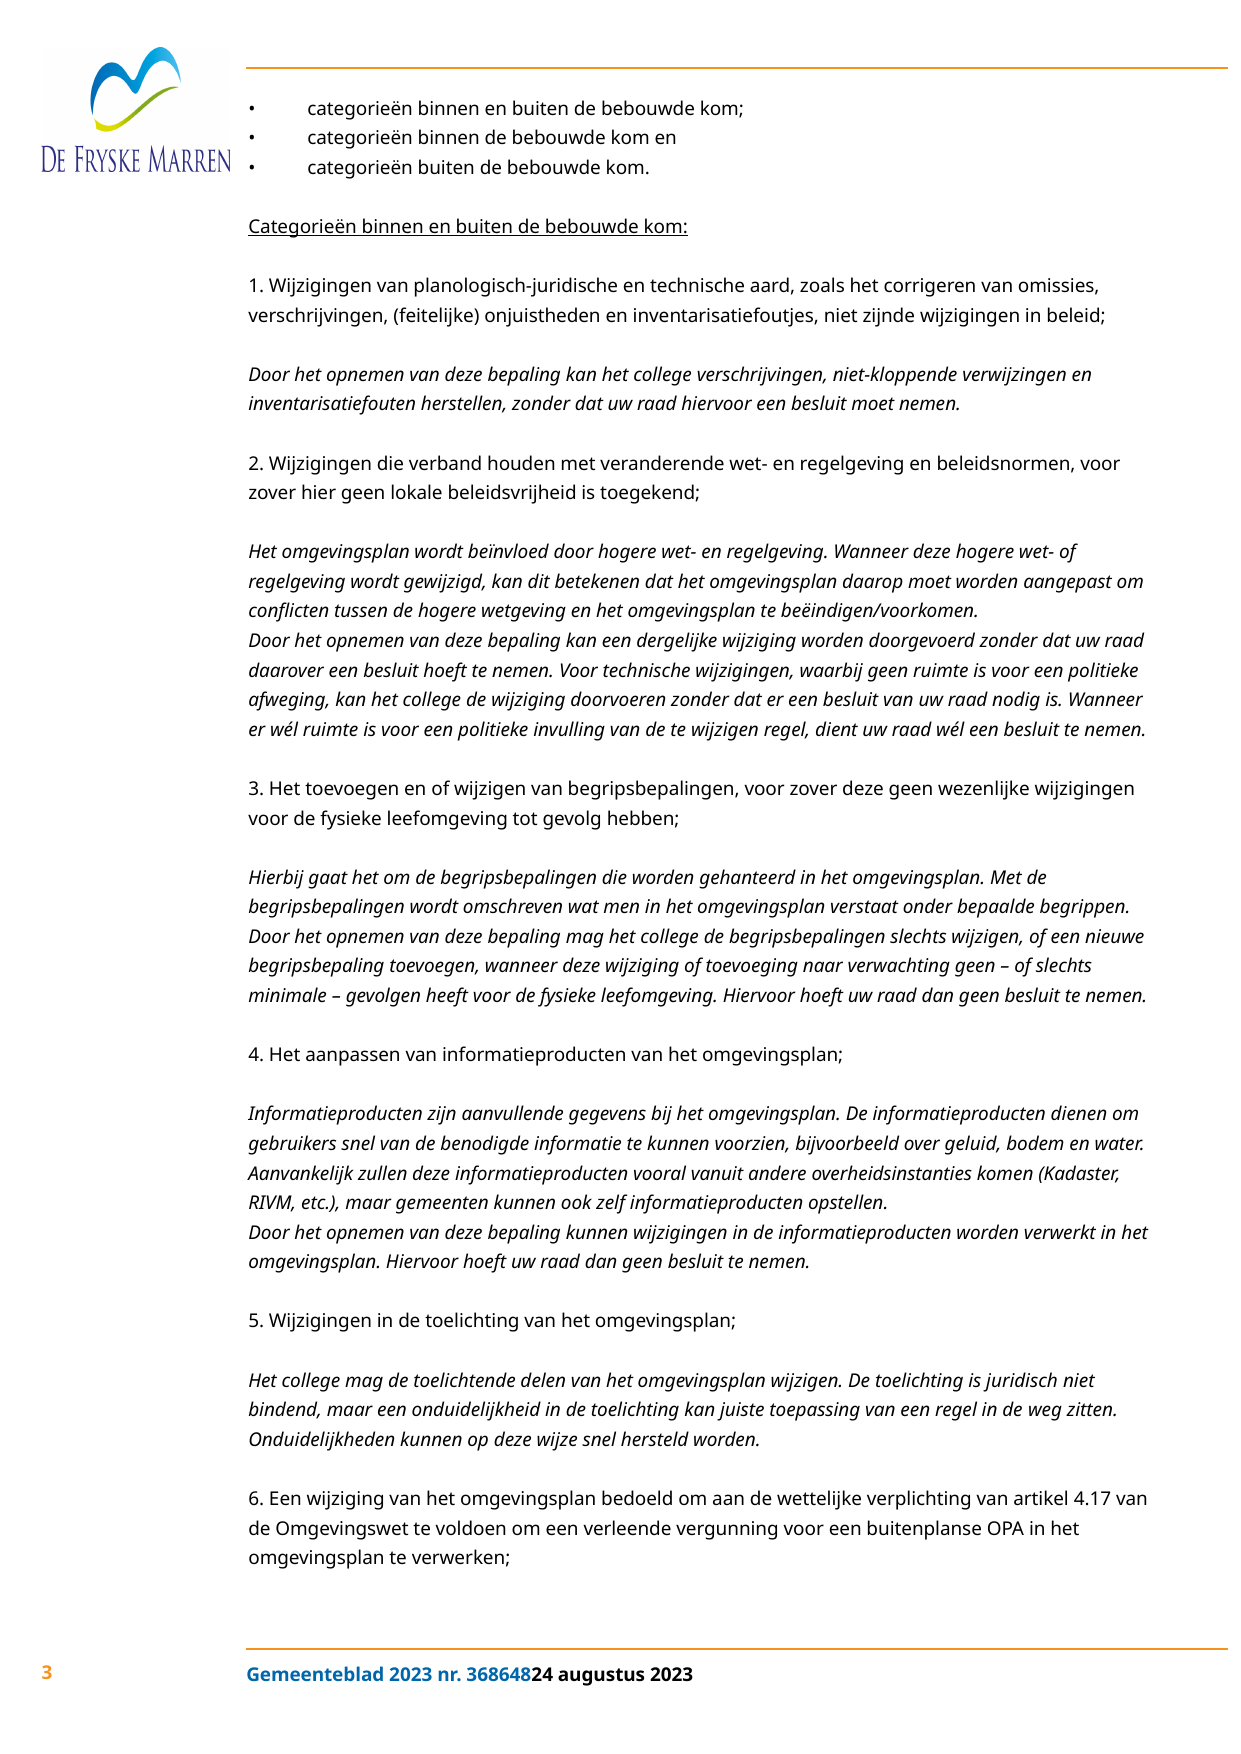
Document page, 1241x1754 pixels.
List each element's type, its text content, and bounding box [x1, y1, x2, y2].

list categorieën buiten de bebouwde kom. [248, 154, 1152, 180]
list categorieën binnen de bebouwde kom en [248, 124, 1152, 150]
text 4. Het aanpassen van informatieproducten van het omgevingsplan; [248, 1041, 1152, 1067]
text Door het opnemen van deze bepaling kan een dergelijke wijziging worden doorgevoerd zonder dat uw raad daarover een besluit hoeft te nemen. Voor technische wijzigingen, waarbij geen ruimte is voor een politieke afweging, kan het college de wijziging doorvoeren zonder dat er een besluit van uw raad nodig is. Wanneer er wél ruimte is voor een politieke invulling van de te wijzigen regel, dient uw raad wél een besluit te nemen. [248, 627, 1152, 742]
text Door het opnemen van deze bepaling kan het college verschrijvingen, niet-kloppende verwijzingen en inventarisatiefouten herstellen, zonder dat uw raad hiervoor een besluit moet nemen. [248, 361, 1152, 416]
text Categorieën binnen en buiten de bebouwde kom: [248, 213, 1152, 239]
text 6. Een wijziging van het omgevingsplan bedoeld om aan de wettelijke verplichting van artikel 4.17 van de Omgevingswet te voldoen om een verleende vergunning voor een buitenplanse OPA in het omgevingsplan te verwerken; [248, 1485, 1152, 1570]
text 5. Wijzigingen in de toelichting van het omgevingsplan; [248, 1308, 1152, 1333]
text Informatieproducten zijn aanvullende gegevens bij het omgevingsplan. De informatieproducten dienen om gebruikers snel van de benodigde informatie te kunnen voorzien, bijvoorbeeld over geluid, bodem en water. Aanvankelijk zullen deze informatieproducten vooral vanuit andere overheidsinstanties komen (Kadaster, RIVM, etc.), maar gemeenten kunnen ook zelf informatieproducten opstellen. [248, 1101, 1152, 1215]
text 3. Het toevoegen en of wijzigen van begripsbepalingen, voor zover deze geen wezenlijke wijzigingen voor de fysieke leefomgeving tot gevolg hebben; [248, 775, 1152, 831]
text 2. Wijzigingen die verband houden met veranderende wet- en regelgeving en beleidsnormen, voor zover hier geen lokale beleidsvrijheid is toegekend; [248, 450, 1152, 505]
text 1. Wijzigingen van planologisch-juridische en technische aard, zoals het corrigeren van omissies, verschrijvingen, (feitelijke) onjuistheden en inventarisatiefoutjes, niet zijnde wijzigingen in beleid; [248, 272, 1152, 328]
picture [41, 47, 231, 172]
list categorieën binnen en buiten de bebouwde kom; [248, 95, 1152, 121]
text Door het opnemen van deze bepaling kunnen wijzigingen in de informatieproducten worden verwerkt in het omgevingsplan. Hiervoor hoeft uw raad dan geen besluit te nemen. [248, 1219, 1152, 1274]
text Het college mag de toelichtende delen van het omgevingsplan wijzigen. De toelichting is juridisch niet bindend, maar een onduidelijkheid in de toelichting kan juiste toepassing van een regel in de weg zitten. Onduidelijkheden kunnen op deze wijze snel hersteld worden. [248, 1367, 1152, 1452]
text Hierbij gaat het om de begripsbepalingen die worden gehanteerd in het omgevingsplan. Met de begripsbepalingen wordt omschreven wat men in het omgevingsplan verstaat onder bepaalde begrippen. Door het opnemen van deze bepaling mag het college de begripsbepalingen slechts wijzigen, of een nieuwe begripsbepaling toevoegen, wanneer deze wijziging of toevoeging naar verwachting geen – of slechts minimale – gevolgen heeft voor de fysieke leefomgeving. Hiervoor hoeft uw raad dan geen besluit te nemen. [248, 864, 1152, 1008]
text Het omgevingsplan wordt beïnvloed door hogere wet- en regelgeving. Wanneer deze hogere wet- of regelgeving wordt gewijzigd, kan dit betekenen dat het omgevingsplan daarop moet worden aangepast om conflicten tussen de hogere wetgeving en het omgevingsplan te beëindigen/voorkomen. [248, 538, 1152, 623]
